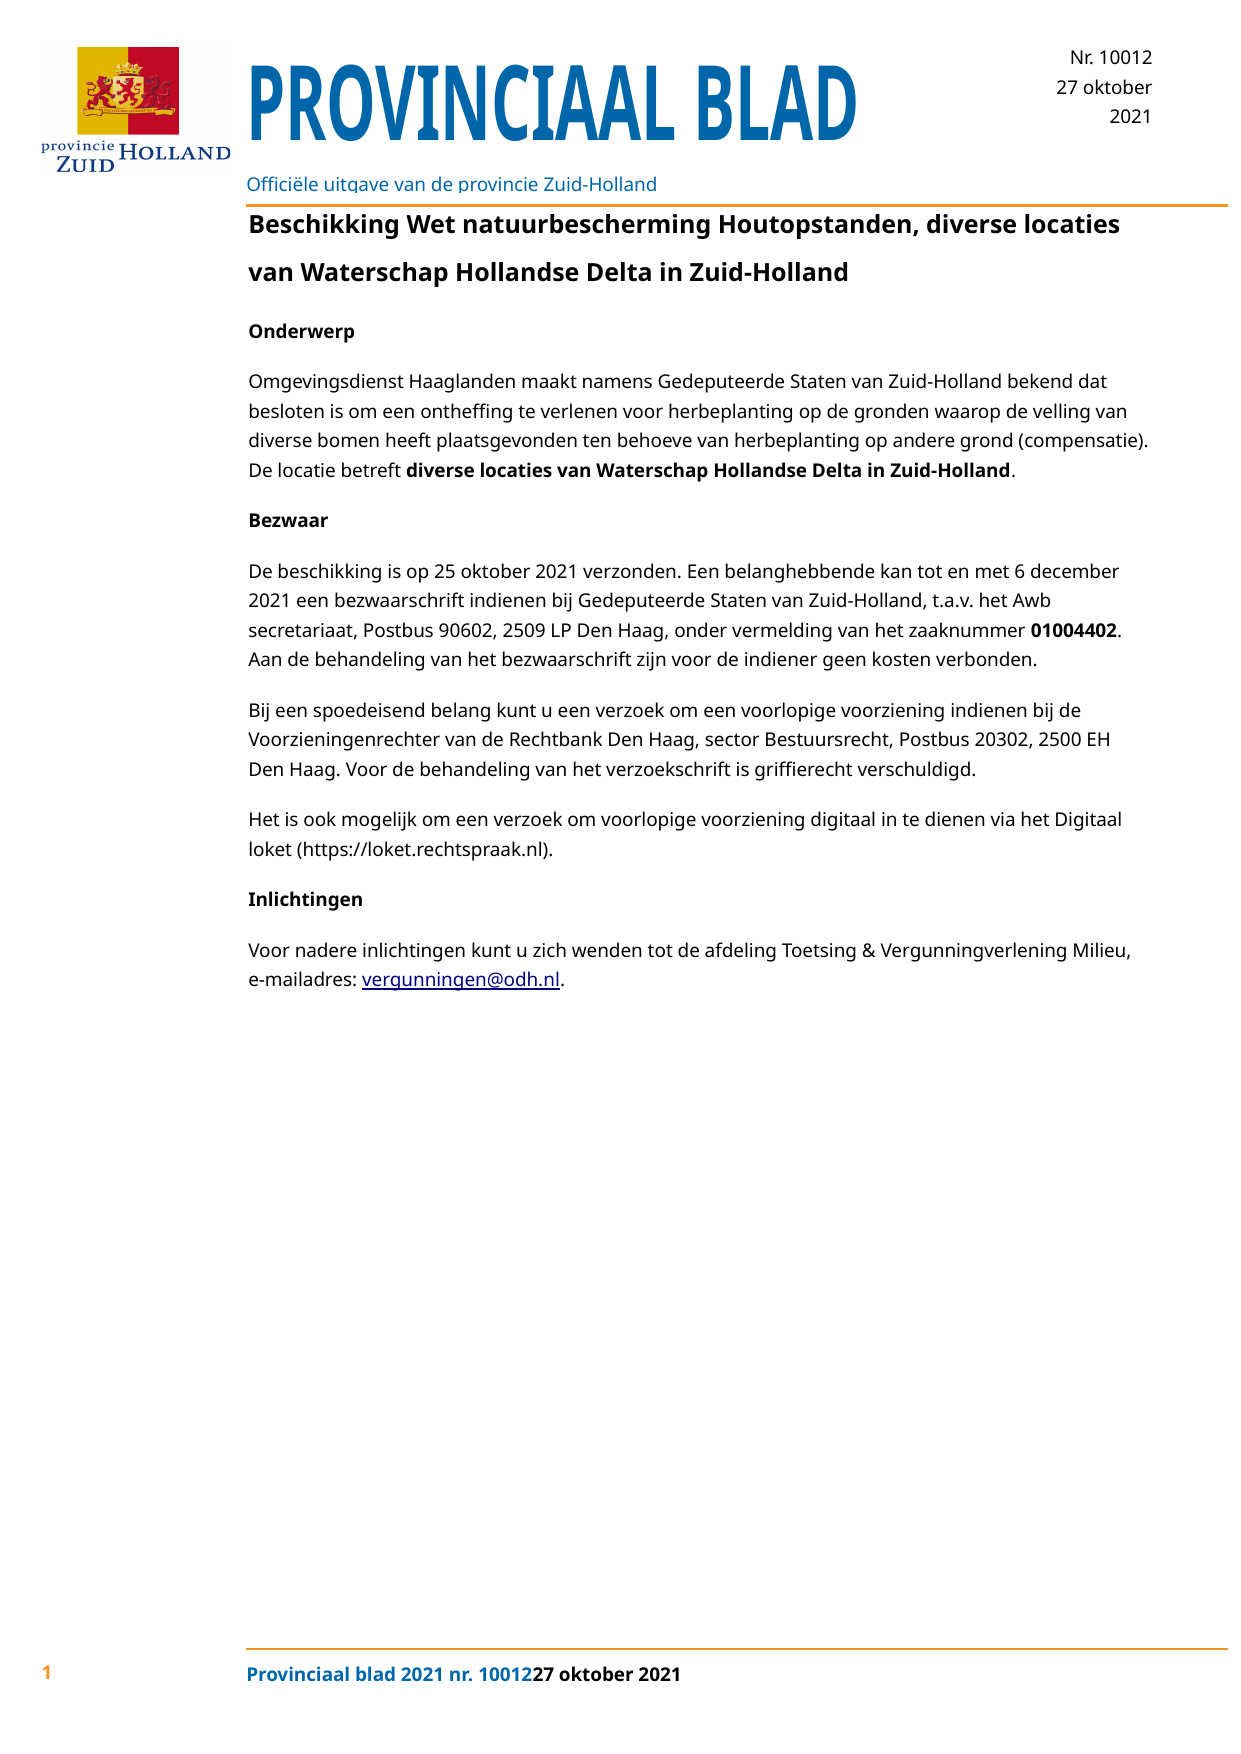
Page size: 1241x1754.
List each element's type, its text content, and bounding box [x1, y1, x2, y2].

text De beschikking is op 25 oktober 2021 verzonden. Een belanghebbende kan tot en met 6 december 2021 een bezwaarschrift indienen bij Gedeputeerde Staten van Zuid-Holland, t.a.v. het Awb secretariaat, Postbus 90602, 2509 LP Den Haag, onder vermelding van het zaaknummer 01004402. Aan de behandeling van het bezwaarschrift zijn voor de indiener geen kosten verbonden. [248, 558, 1152, 672]
text Omgevingsdienst Haaglanden maakt namens Gedeputeerde Staten van Zuid-Holland bekend dat besloten is om een ontheffing te verlenen voor herbeplanting op de gronden waarop de velling van diverse bomen heeft plaatsgevonden ten behoeve van herbeplanting op andere grond (compensatie). De locatie betreft diverse locaties van Waterschap Hollandse Delta in Zuid-Holland. [248, 368, 1152, 483]
text Inlichtingen [248, 887, 1152, 912]
text Bij een spoedeisend belang kunt u een verzoek om een voorlopige voorziening indienen bij de Voorzieningenrechter van de Rechtbank Den Haag, sector Bestuursrecht, Postbus 20302, 2500 EH Den Haag. Voor de behandeling van het verzoekschrift is griffierecht verschuldigd. [248, 697, 1152, 782]
text Het is ook mogelijk om een verzoek om voorlopige voorziening digitaal in te dienen via het Digitaal loket (https://loket.rechtspraak.nl). [248, 807, 1152, 862]
text Beschikking Wet natuurbescherming Houtopstanden, diverse locaties van Waterschap Hollandse Delta in Zuid-Holland [248, 207, 1152, 288]
text Onderwerp [248, 318, 1152, 344]
text Bezwaar [248, 507, 1152, 533]
picture [41, 47, 231, 172]
text Voor nadere inlichtingen kunt u zich wenden tot de afdeling Toetsing & Vergunningverlening Milieu, e-mailadres: vergunningen@odh.nl. [248, 937, 1152, 992]
